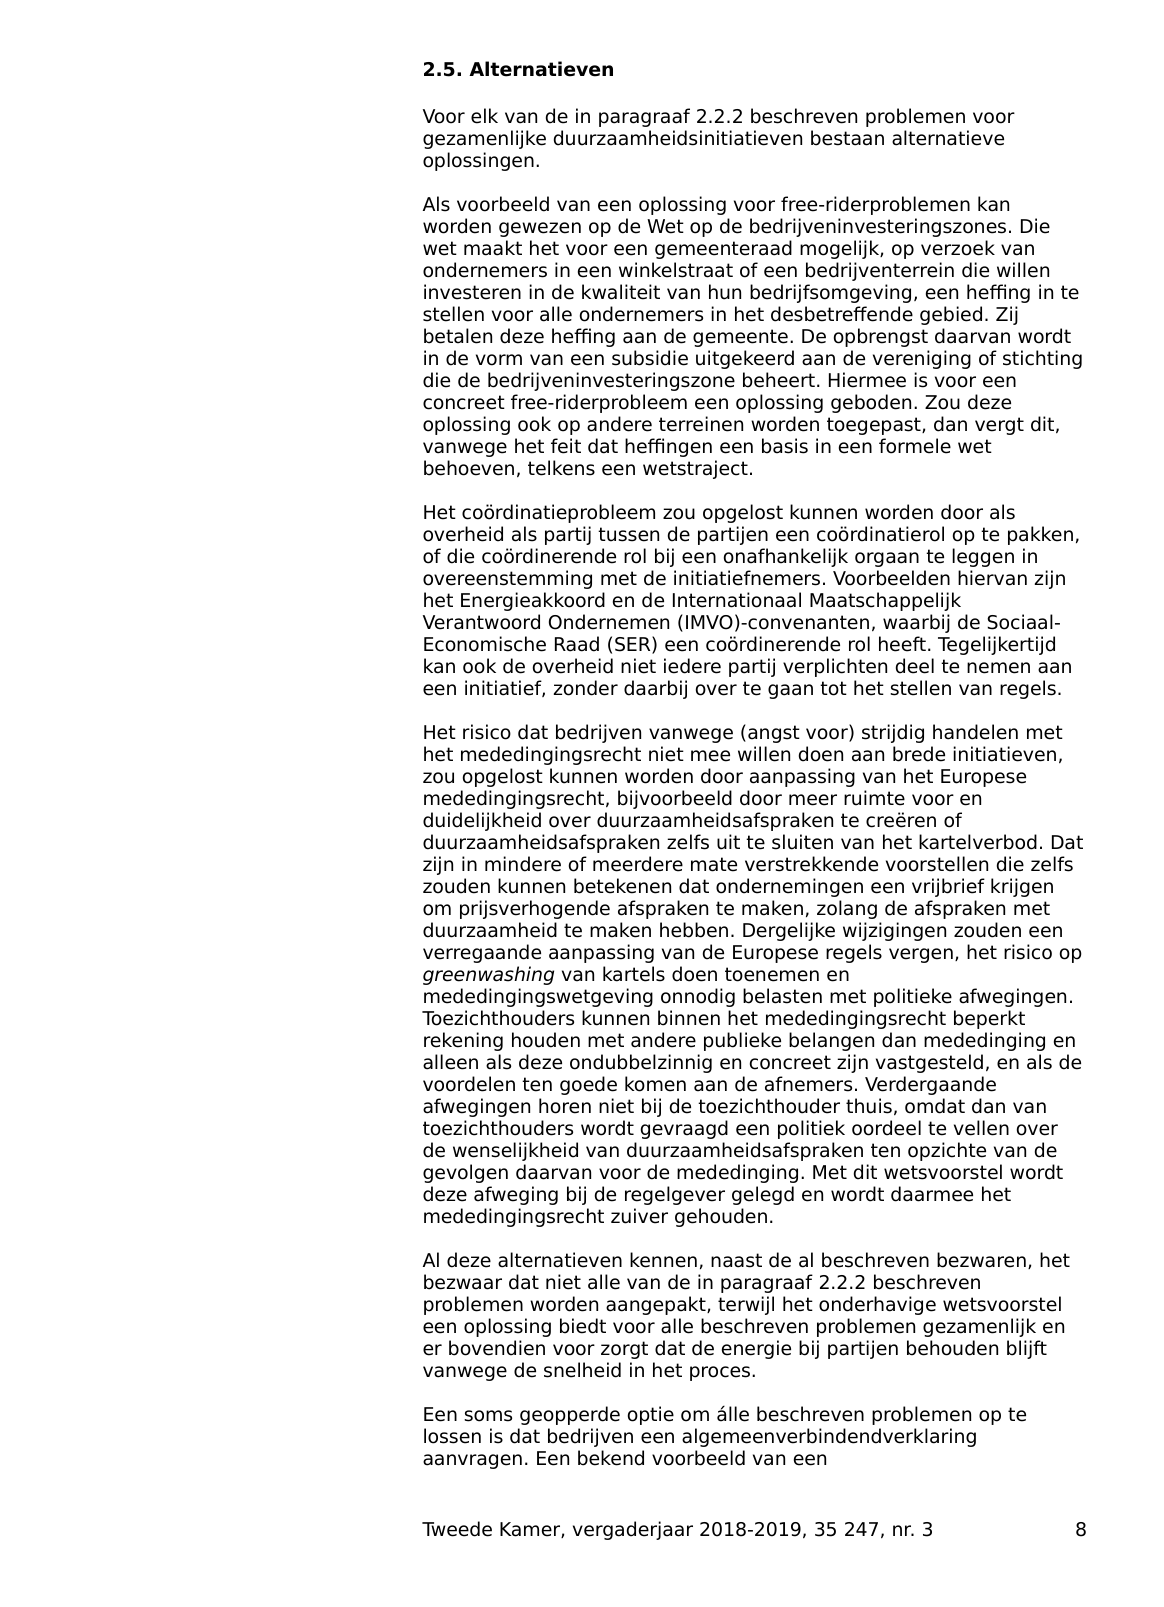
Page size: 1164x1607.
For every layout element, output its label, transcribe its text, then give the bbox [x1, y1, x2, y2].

text Al deze alternatieven kennen, naast de al beschreven bezwaren, het bezwaar dat niet alle van de in paragraaf 2.2.2 beschreven problemen worden aangepakt, terwijl het onderhavige wetsvoorstel een oplossing biedt voor alle beschreven problemen gezamenlijk en er bovendien voor zorgt dat de energie bij partijen behouden blijft vanwege de snelheid in het proces. [422, 1250, 1087, 1382]
text Het coördinatieprobleem zou opgelost kunnen worden door als overheid als partij tussen de partijen een coördinatierol op te pakken, of die coördinerende rol bij een onafhankelijk orgaan te leggen in overeenstemming met de initiatiefnemers. Voorbeelden hiervan zijn het Energieakkoord en de Internationaal Maatschappelijk Verantwoord Ondernemen (IMVO)-convenanten, waarbij de Sociaal-Economische Raad (SER) een coördinerende rol heeft. Tegelijkertijd kan ook de overheid niet iedere partij verplichten deel te nemen aan een initiatief, zonder daarbij over te gaan tot het stellen van regels. [422, 502, 1087, 700]
text Het risico dat bedrijven vanwege (angst voor) strijdig handelen met het mededingingsrecht niet mee willen doen aan brede initiatieven, zou opgelost kunnen worden door aanpassing van het Europese mededingingsrecht, bijvoorbeeld door meer ruimte voor en duidelijkheid over duurzaamheidsafspraken te creëren of duurzaamheidsafspraken zelfs uit te sluiten van het kartelverbod. Dat zijn in mindere of meerdere mate verstrekkende voorstellen die zelfs zouden kunnen betekenen dat ondernemingen een vrijbrief krijgen om prijsverhogende afspraken te maken, zolang de afspraken met duurzaamheid te maken hebben. Dergelijke wijzigingen zouden een verregaande aanpassing van de Europese regels vergen, het risico op greenwashing van kartels doen toenemen en mededingingswetgeving onnodig belasten met politieke afwegingen. [422, 722, 1087, 1008]
text Toezichthouders kunnen binnen het mededingingsrecht beperkt rekening houden met andere publieke belangen dan mededinging en alleen als deze ondubbelzinnig en concreet zijn vastgesteld, en als de voordelen ten goede komen aan de afnemers. Verdergaande afwegingen horen niet bij de toezichthouder thuis, omdat dan van toezichthouders wordt gevraagd een politiek oordeel te vellen over de wenselijkheid van duurzaamheidsafspraken ten opzichte van de gevolgen daarvan voor de mededinging. Met dit wetsvoorstel wordt deze afweging bij de regelgever gelegd en wordt daarmee het mededingingsrecht zuiver gehouden. [422, 1008, 1087, 1228]
text Een soms geopperde optie om álle beschreven problemen op te lossen is dat bedrijven een algemeenverbindendverklaring aanvragen. Een bekend voorbeeld van een [422, 1404, 1087, 1470]
text Voor elk van de in paragraaf 2.2.2 beschreven problemen voor gezamenlijke duurzaamheidsinitiatieven bestaan alternatieve oplossingen. [422, 106, 1087, 172]
subtitle 2.5. Alternatieven [422, 59, 1087, 81]
text Als voorbeeld van een oplossing voor free-riderproblemen kan worden gewezen op de Wet op de bedrijveninvesteringszones. Die wet maakt het voor een gemeenteraad mogelijk, op verzoek van ondernemers in een winkelstraat of een bedrijventerrein die willen investeren in de kwaliteit van hun bedrijfsomgeving, een heffing in te stellen voor alle ondernemers in het desbetreffende gebied. Zij betalen deze heffing aan de gemeente. De opbrengst daarvan wordt in de vorm van een subsidie uitgekeerd aan de vereniging of stichting die de bedrijveninvesteringszone beheert. Hiermee is voor een concreet free-riderprobleem een oplossing geboden. Zou deze oplossing ook op andere terreinen worden toegepast, dan vergt dit, vanwege het feit dat heffingen een basis in een formele wet behoeven, telkens een wetstraject. [422, 194, 1087, 480]
